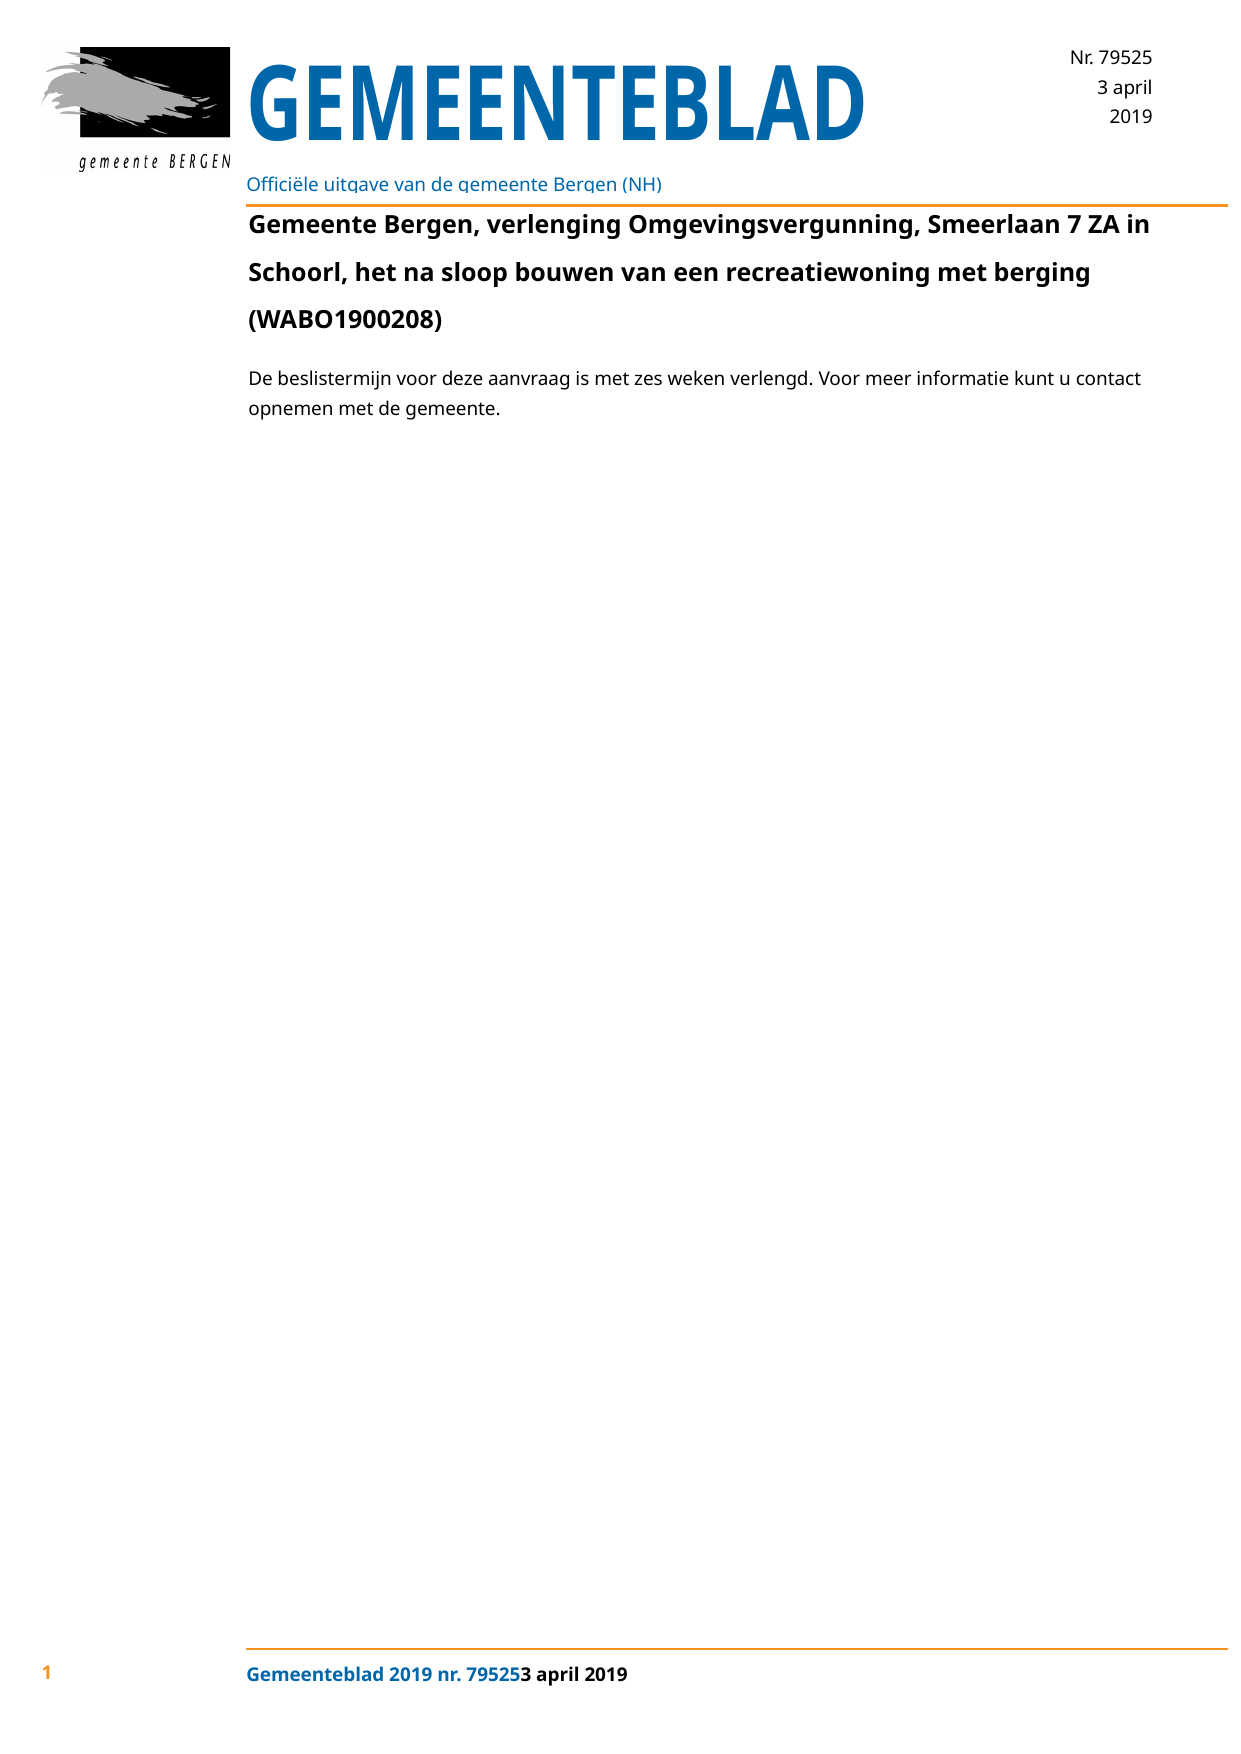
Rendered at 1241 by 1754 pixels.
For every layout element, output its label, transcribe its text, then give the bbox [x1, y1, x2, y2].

picture [41, 47, 231, 172]
text De beslistermijn voor deze aanvraag is met zes weken verlengd. Voor meer informatie kunt u contact opnemen met de gemeente. [248, 366, 1152, 421]
text Gemeente Bergen, verlenging Omgevingsvergunning, Smeerlaan 7 ZA in Schoorl, het na sloop bouwen van een recreatiewoning met berging (WABO1900208) [248, 207, 1152, 336]
